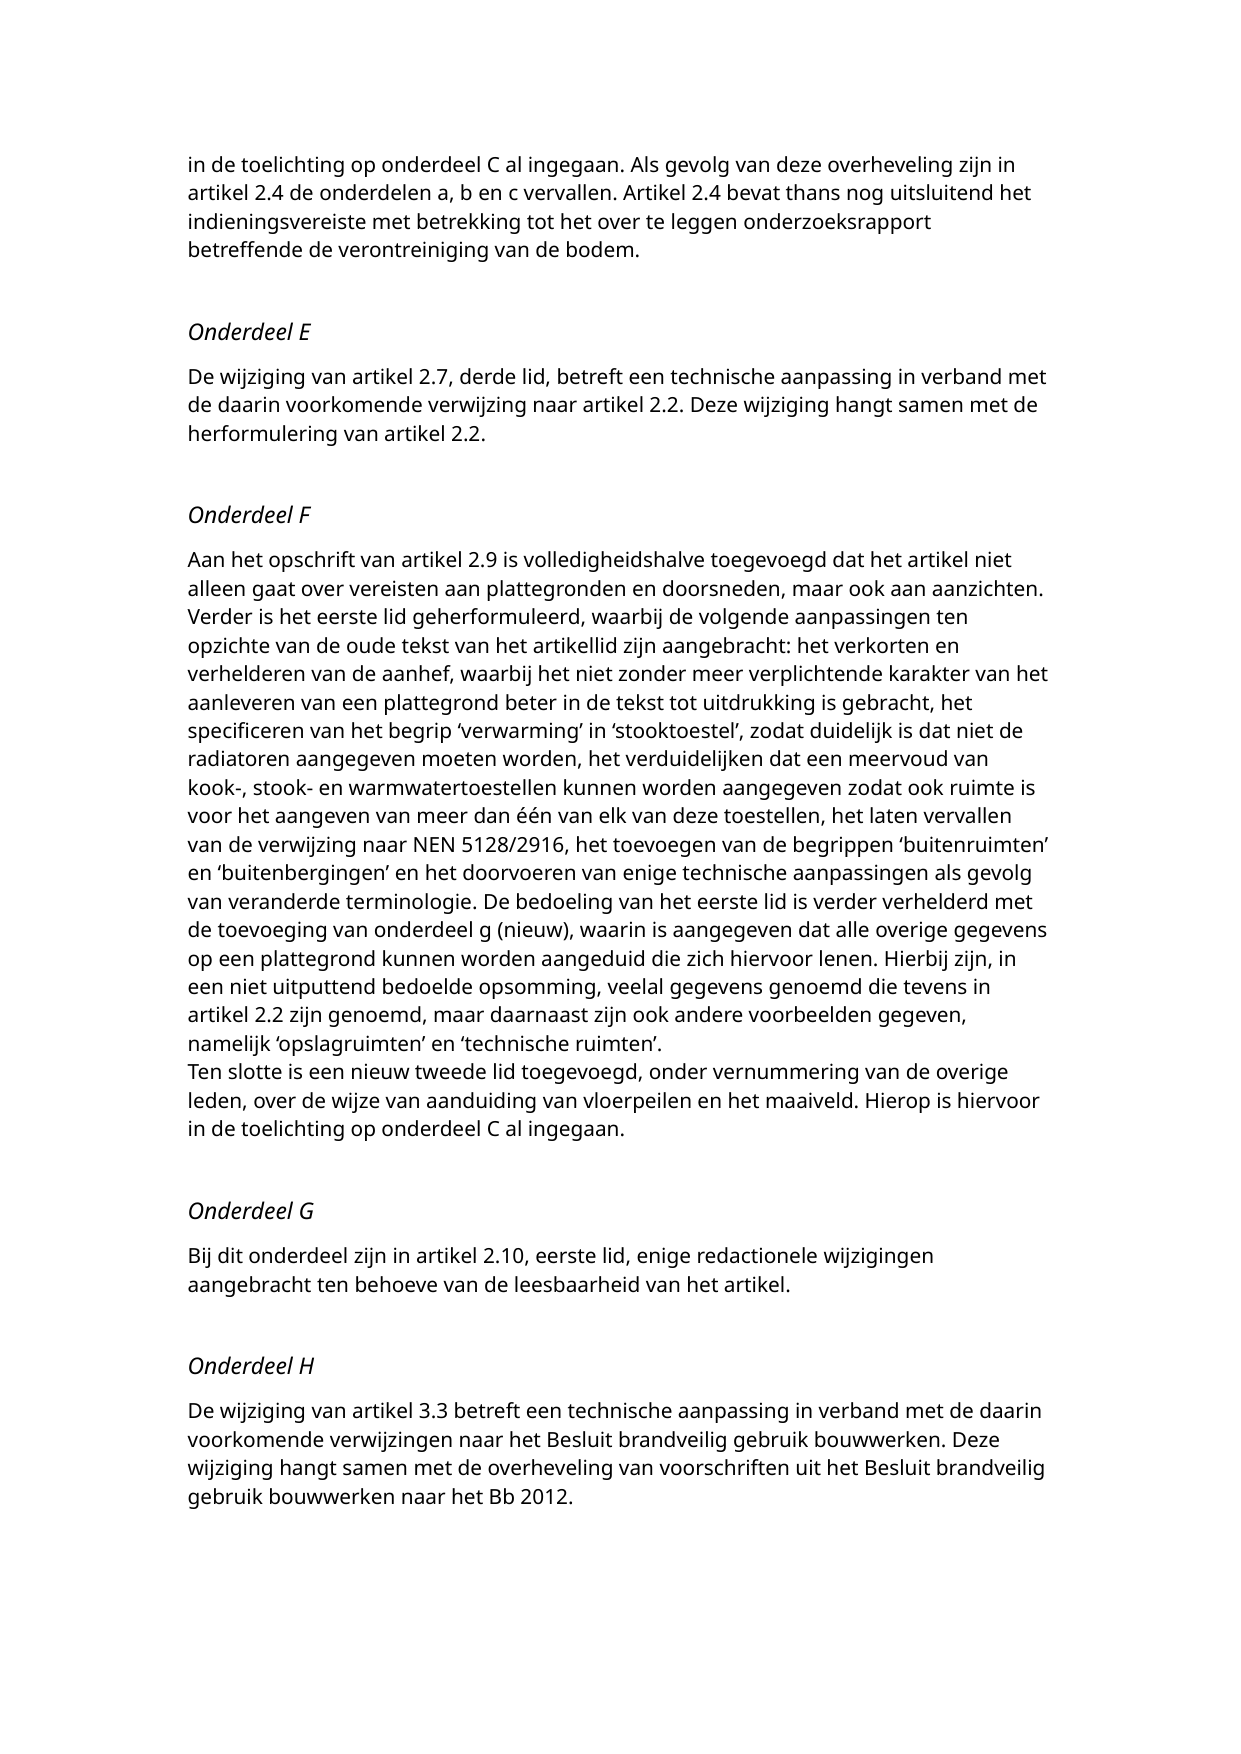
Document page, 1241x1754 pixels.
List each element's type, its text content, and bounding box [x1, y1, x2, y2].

text Verder is het eerste lid geherformuleerd, waarbij de volgende aanpassingen ten opzichte van de oude tekst van het artikellid zijn aangebracht: het verkorten en verhelderen van de aanhef, waarbij het niet zonder meer verplichtende karakter van het aanleveren van een plattegrond beter in de tekst tot uitdrukking is gebracht, het specificeren van het begrip ‘verwarming’ in ‘stooktoestel’, zodat duidelijk is dat niet de radiatoren aangegeven moeten worden, het verduidelijken dat een meervoud van kook-, stook- en warmwatertoestellen kunnen worden aangegeven zodat ook ruimte is voor het aangeven van meer dan één van elk van deze toestellen, het laten vervallen van de verwijzing naar NEN 5128/2916, het toevoegen van de begrippen ‘buitenruimten’ en ‘buitenbergingen’ en het doorvoeren van enige technische aanpassingen als gevolg van veranderde terminologie. De bedoeling van het eerste lid is verder verhelderd met de toevoeging van onderdeel g (nieuw), waarin is aangegeven dat alle overige gegevens op een plattegrond kunnen worden aangeduid die zich hiervoor lenen. Hierbij zijn, in een niet uitputtend bedoelde opsomming, veelal gegevens genoemd die tevens in artikel 2.2 zijn genoemd, maar daarnaast zijn ook andere voorbeelden gegeven, namelijk ‘opslagruimten’ en ‘technische ruimten’. [187, 602, 1053, 1057]
subtitle Onderdeel G [187, 1195, 1053, 1226]
text Ten slotte is een nieuw tweede lid toegevoegd, onder vernummering van de overige leden, over de wijze van aanduiding van vloerpeilen en het maaiveld. Hierop is hiervoor in de toelichting op onderdeel C al ingegaan. [187, 1057, 1053, 1143]
text in de toelichting op onderdeel C al ingegaan. Als gevolg van deze overheveling zijn in artikel 2.4 de onderdelen a, b en c vervallen. Artikel 2.4 bevat thans nog uitsluitend het indieningsvereiste met betrekking tot het over te leggen onderzoeksrapport betreffende de verontreiniging van de bodem. [187, 150, 1053, 264]
text Bij dit onderdeel zijn in artikel 2.10, eerste lid, enige redactionele wijzigingen aangebracht ten behoeve van de leesbaarheid van het artikel. [187, 1241, 1053, 1298]
subtitle Onderdeel H [187, 1350, 1053, 1382]
text Aan het opschrift van artikel 2.9 is volledigheidshalve toegevoegd dat het artikel niet alleen gaat over vereisten aan plattegronden en doorsneden, maar ook aan aanzichten. [187, 546, 1053, 602]
subtitle Onderdeel E [187, 316, 1053, 347]
text De wijziging van artikel 2.7, derde lid, betreft een technische aanpassing in verband met de daarin voorkomende verwijzing naar artikel 2.2. Deze wijziging hangt samen met de herformulering van artikel 2.2. [187, 362, 1053, 447]
text De wijziging van artikel 3.3 betreft een technische aanpassing in verband met de daarin voorkomende verwijzingen naar het Besluit brandveilig gebruik bouwwerken. Deze wijziging hangt samen met de overheveling van voorschriften uit het Besluit brandveilig gebruik bouwwerken naar het Bb 2012. [187, 1397, 1053, 1510]
subtitle Onderdeel F [187, 499, 1053, 531]
